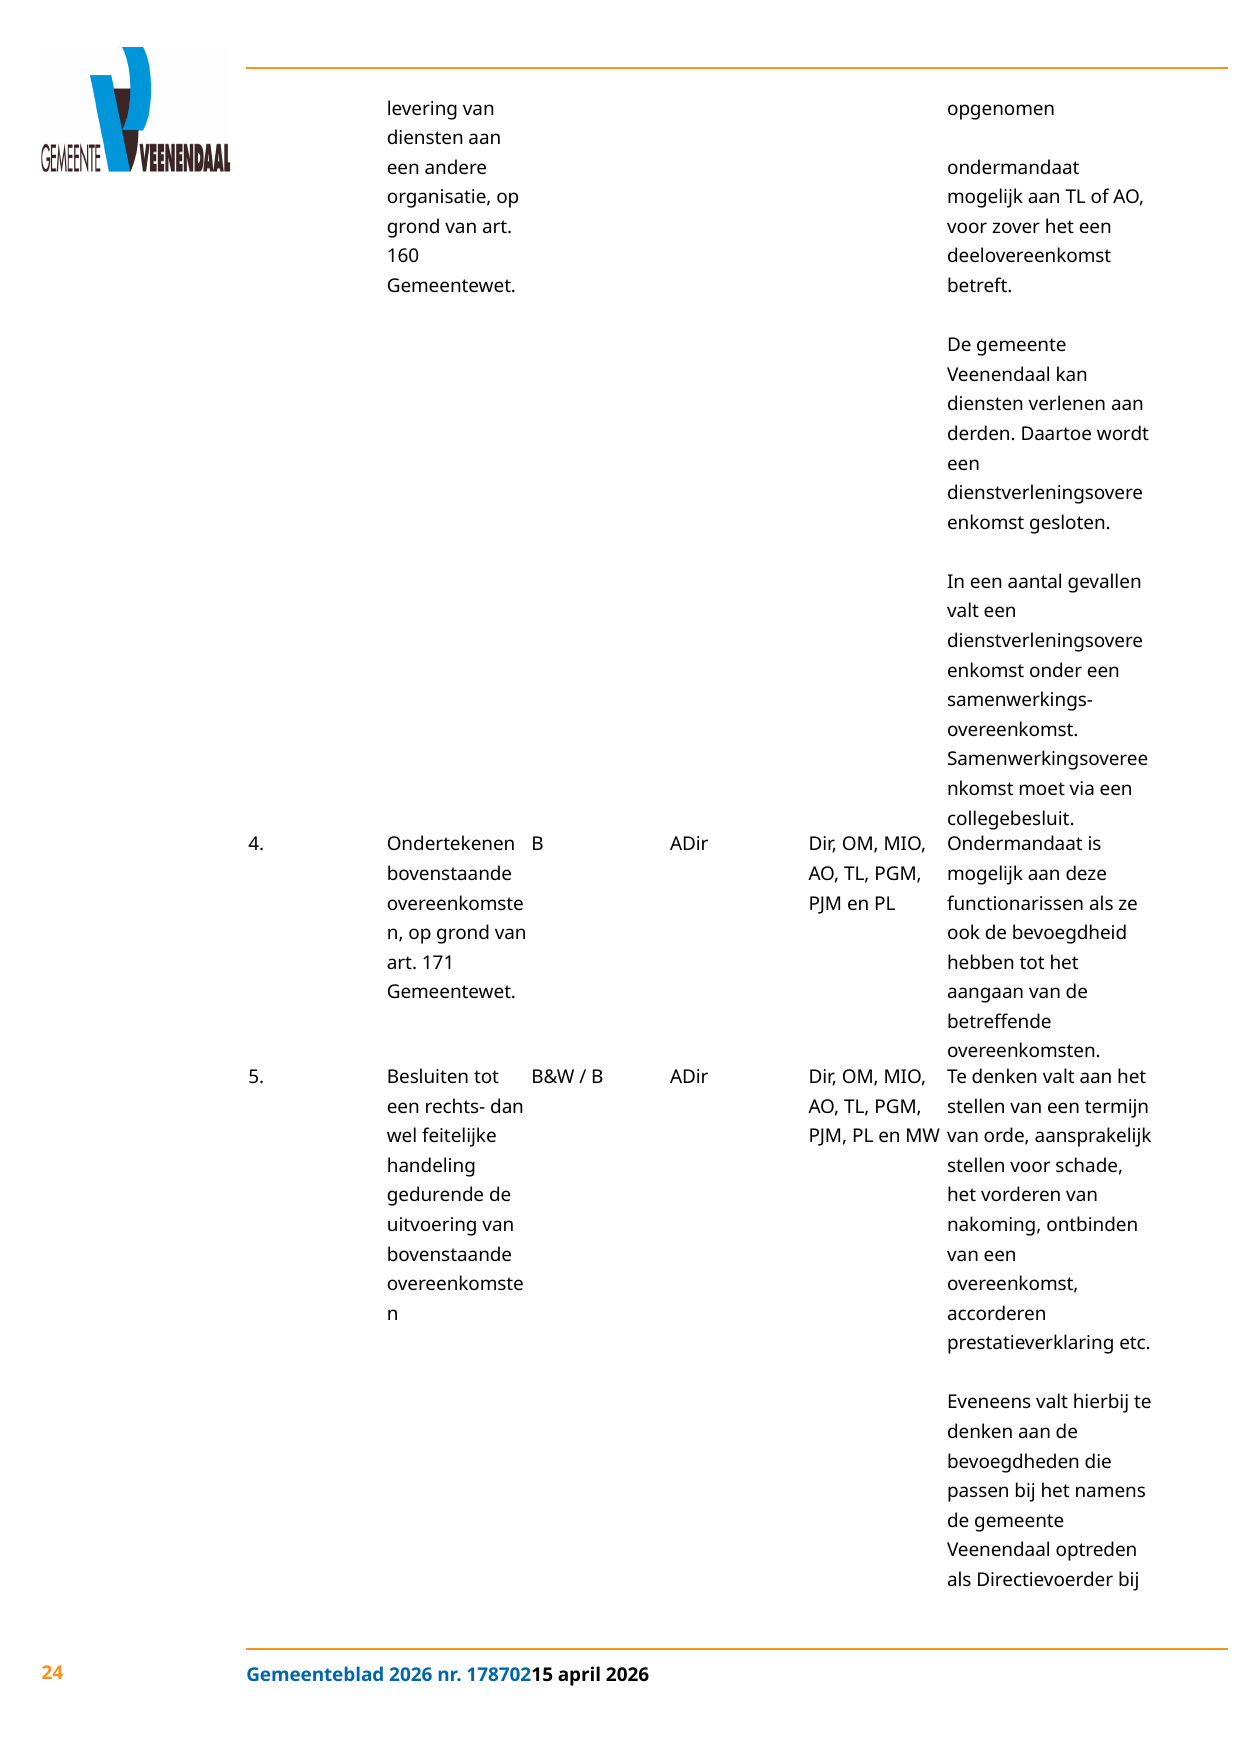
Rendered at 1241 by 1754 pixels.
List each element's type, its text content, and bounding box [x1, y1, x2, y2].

table_cell B&W / B [531, 1063, 670, 1592]
table_cell [808, 95, 947, 831]
table_cell [248, 95, 387, 831]
table_cell Dir, OM, MIO, AO, TL, PGM, PJM, PL en MW [808, 1063, 947, 1592]
table_cell 4. [248, 831, 387, 1063]
table_cell Ondertekenen bovenstaande overeenkomsten, op grond van art. 171 Gemeentewet. [387, 831, 531, 1063]
picture [41, 47, 130, 172]
table_cell opgenomen ondermandaat mogelijk aan TL of AO, voor zover het een deelovereenkomst betreft. De gemeente Veenendaal kan diensten verlenen aan derden. Daartoe wordt een dienstverleningsovereenkomst gesloten. In een aantal gevallen valt een dienstverleningsovereenkomst onder een samenwerkings-overeenkomst. Samenwerkingsovereenkomst moet via een collegebesluit. [947, 95, 1152, 831]
table_cell Te denken valt aan het stellen van een termijn van orde, aansprakelijk stellen voor schade, het vorderen van nakoming, ontbinden van een overeenkomst, accorderen prestatieverklaring etc. Eveneens valt hierbij te denken aan de bevoegdheden die passen bij het namens de gemeente Veenendaal optreden als Directievoerder bij [947, 1063, 1152, 1592]
table_cell levering van diensten aan een andere organisatie, op grond van art. 160 Gemeentewet. [387, 95, 531, 831]
table_cell Ondermandaat is mogelijk aan deze functionarissen als ze ook de bevoegdheid hebben tot het aangaan van de betreffende overeenkomsten. [947, 831, 1152, 1063]
table_cell ADir [670, 1063, 808, 1592]
table_cell 5. [248, 1063, 387, 1592]
table_cell [531, 95, 670, 831]
table_cell Dir, OM, MIO, AO, TL, PGM, PJM en PL [808, 831, 947, 1063]
table_cell B [531, 831, 670, 1063]
picture [123, 47, 231, 172]
table_cell Besluiten tot een rechts- dan wel feitelijke handeling gedurende de uitvoering van bovenstaande overeenkomsten [387, 1063, 531, 1592]
table_cell ADir [670, 831, 808, 1063]
table_cell [670, 95, 808, 831]
